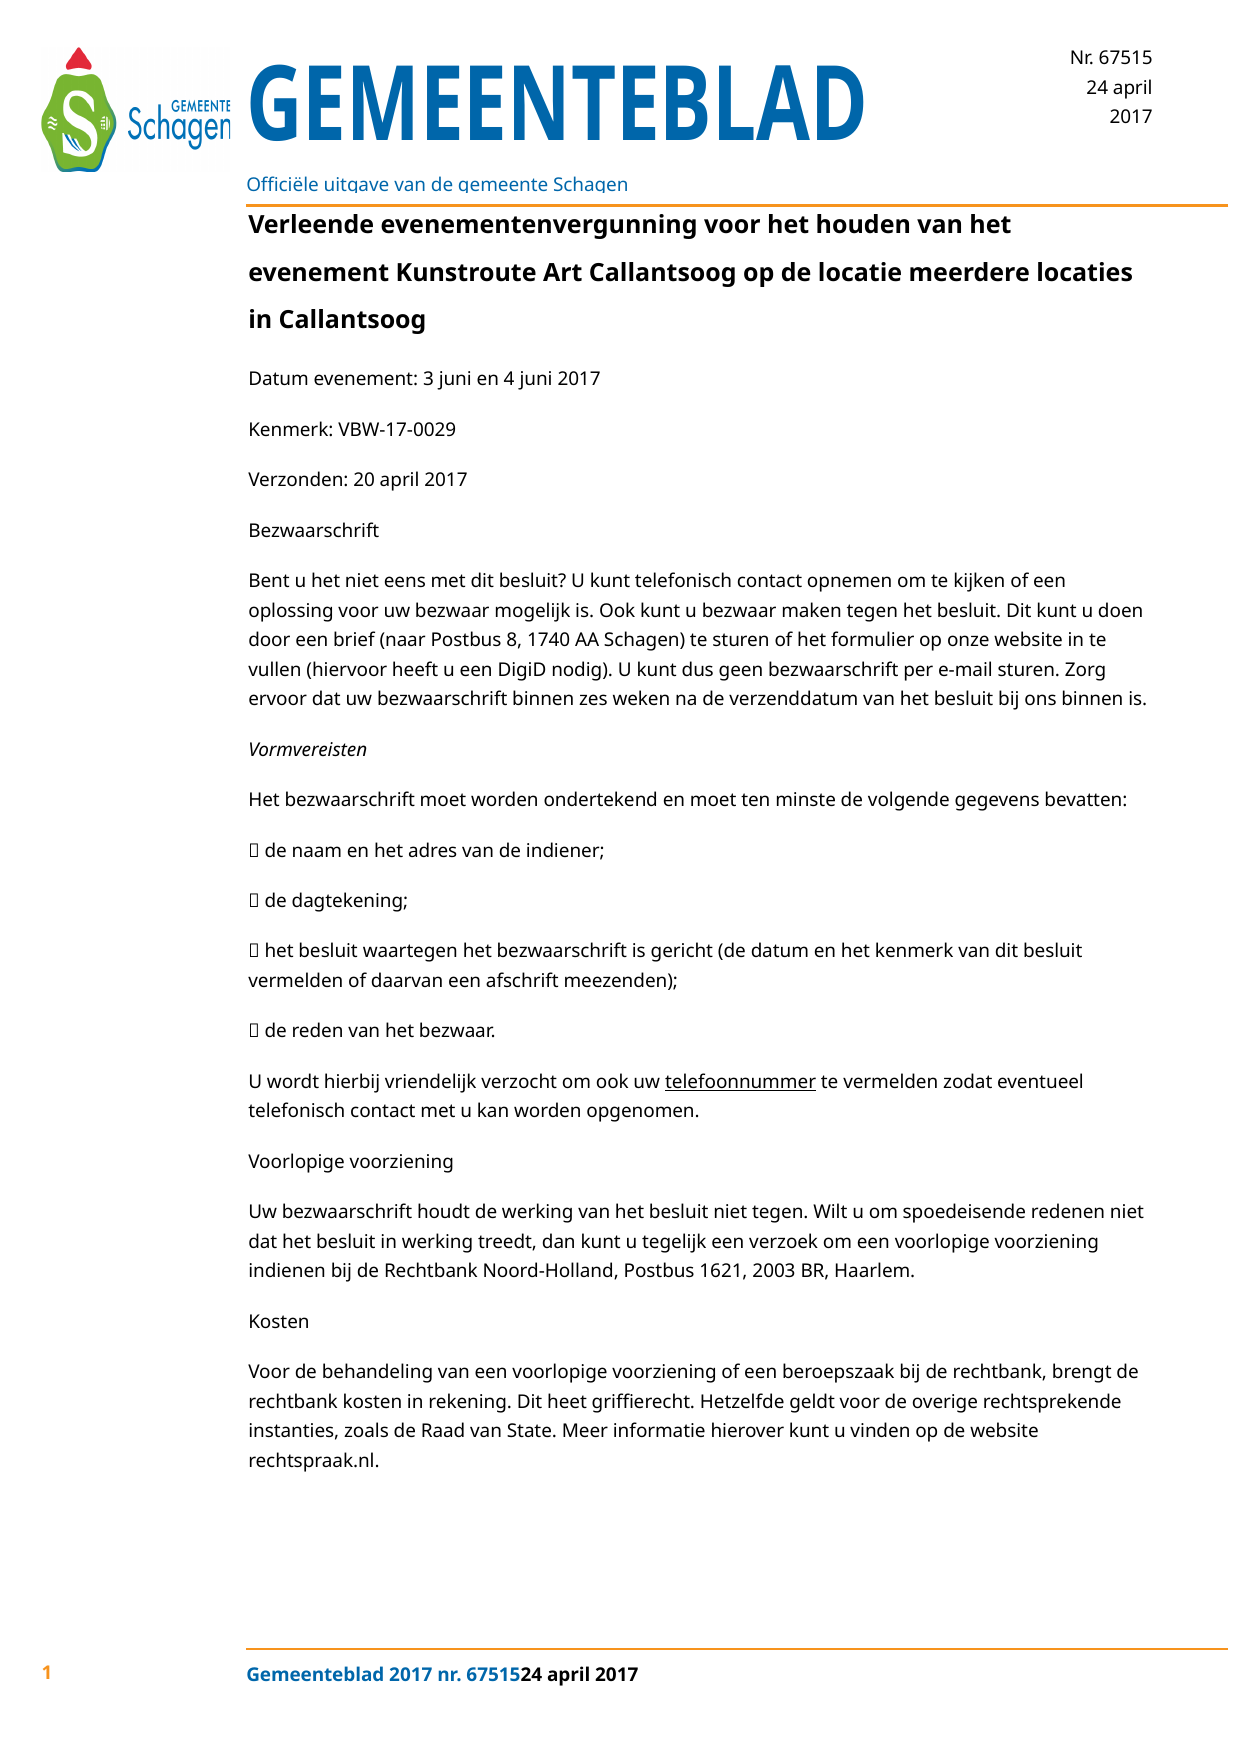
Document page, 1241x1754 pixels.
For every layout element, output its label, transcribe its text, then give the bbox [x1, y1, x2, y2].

text  de dagtekening; [248, 887, 1152, 913]
text Voorlopige voorziening [248, 1148, 1152, 1174]
text Voor de behandeling van een voorlopige voorziening of een beroepszaak bij de rechtbank, brengt de rechtbank kosten in rekening. Dit heet griffierecht. Hetzelfde geldt voor de overige rechtsprekende instanties, zoals de Raad van State. Meer informatie hierover kunt u vinden op de website rechtspraak.nl. [248, 1358, 1152, 1473]
text  het besluit waartegen het bezwaarschrift is gericht (de datum en het kenmerk van dit besluit vermelden of daarvan een afschrift meezenden); [248, 938, 1152, 993]
text Kenmerk: VBW-17-0029 [248, 416, 1152, 442]
text U wordt hierbij vriendelijk verzocht om ook uw telefoonnummer te vermelden zodat eventueel telefonisch contact met u kan worden opgenomen. [248, 1068, 1152, 1123]
text Datum evenement: 3 juni en 4 juni 2017 [248, 366, 1152, 391]
text Kosten [248, 1308, 1152, 1334]
text  de reden van het bezwaar. [248, 1018, 1152, 1043]
text  de naam en het adres van de indiener; [248, 837, 1152, 862]
text Vormvereisten [248, 736, 1152, 762]
text Het bezwaarschrift moet worden ondertekend en moet ten minste de volgende gegevens bevatten: [248, 786, 1152, 812]
text Verleende evenementenvergunning voor het houden van het evenement Kunstroute Art Callantsoog op de locatie meerdere locaties in Callantsoog [248, 207, 1152, 336]
text Verzonden: 20 april 2017 [248, 466, 1152, 492]
picture [41, 47, 231, 172]
text Uw bezwaarschrift houdt de werking van het besluit niet tegen. Wilt u om spoedeisende redenen niet dat het besluit in werking treedt, dan kunt u tegelijk een verzoek om een voorlopige voorziening indienen bij de Rechtbank Noord-Holland, Postbus 1621, 2003 BR, Haarlem. [248, 1198, 1152, 1283]
text Bezwaarschrift [248, 517, 1152, 542]
text Bent u het niet eens met dit besluit? U kunt telefonisch contact opnemen om te kijken of een oplossing voor uw bezwaar mogelijk is. Ook kunt u bezwaar maken tegen het besluit. Dit kunt u doen door een brief (naar Postbus 8, 1740 AA Schagen) te sturen of het formulier op onze website in te vullen (hiervoor heeft u een DigiD nodig). U kunt dus geen bezwaarschrift per e-mail sturen. Zorg ervoor dat uw bezwaarschrift binnen zes weken na de verzenddatum van het besluit bij ons binnen is. [248, 567, 1152, 711]
